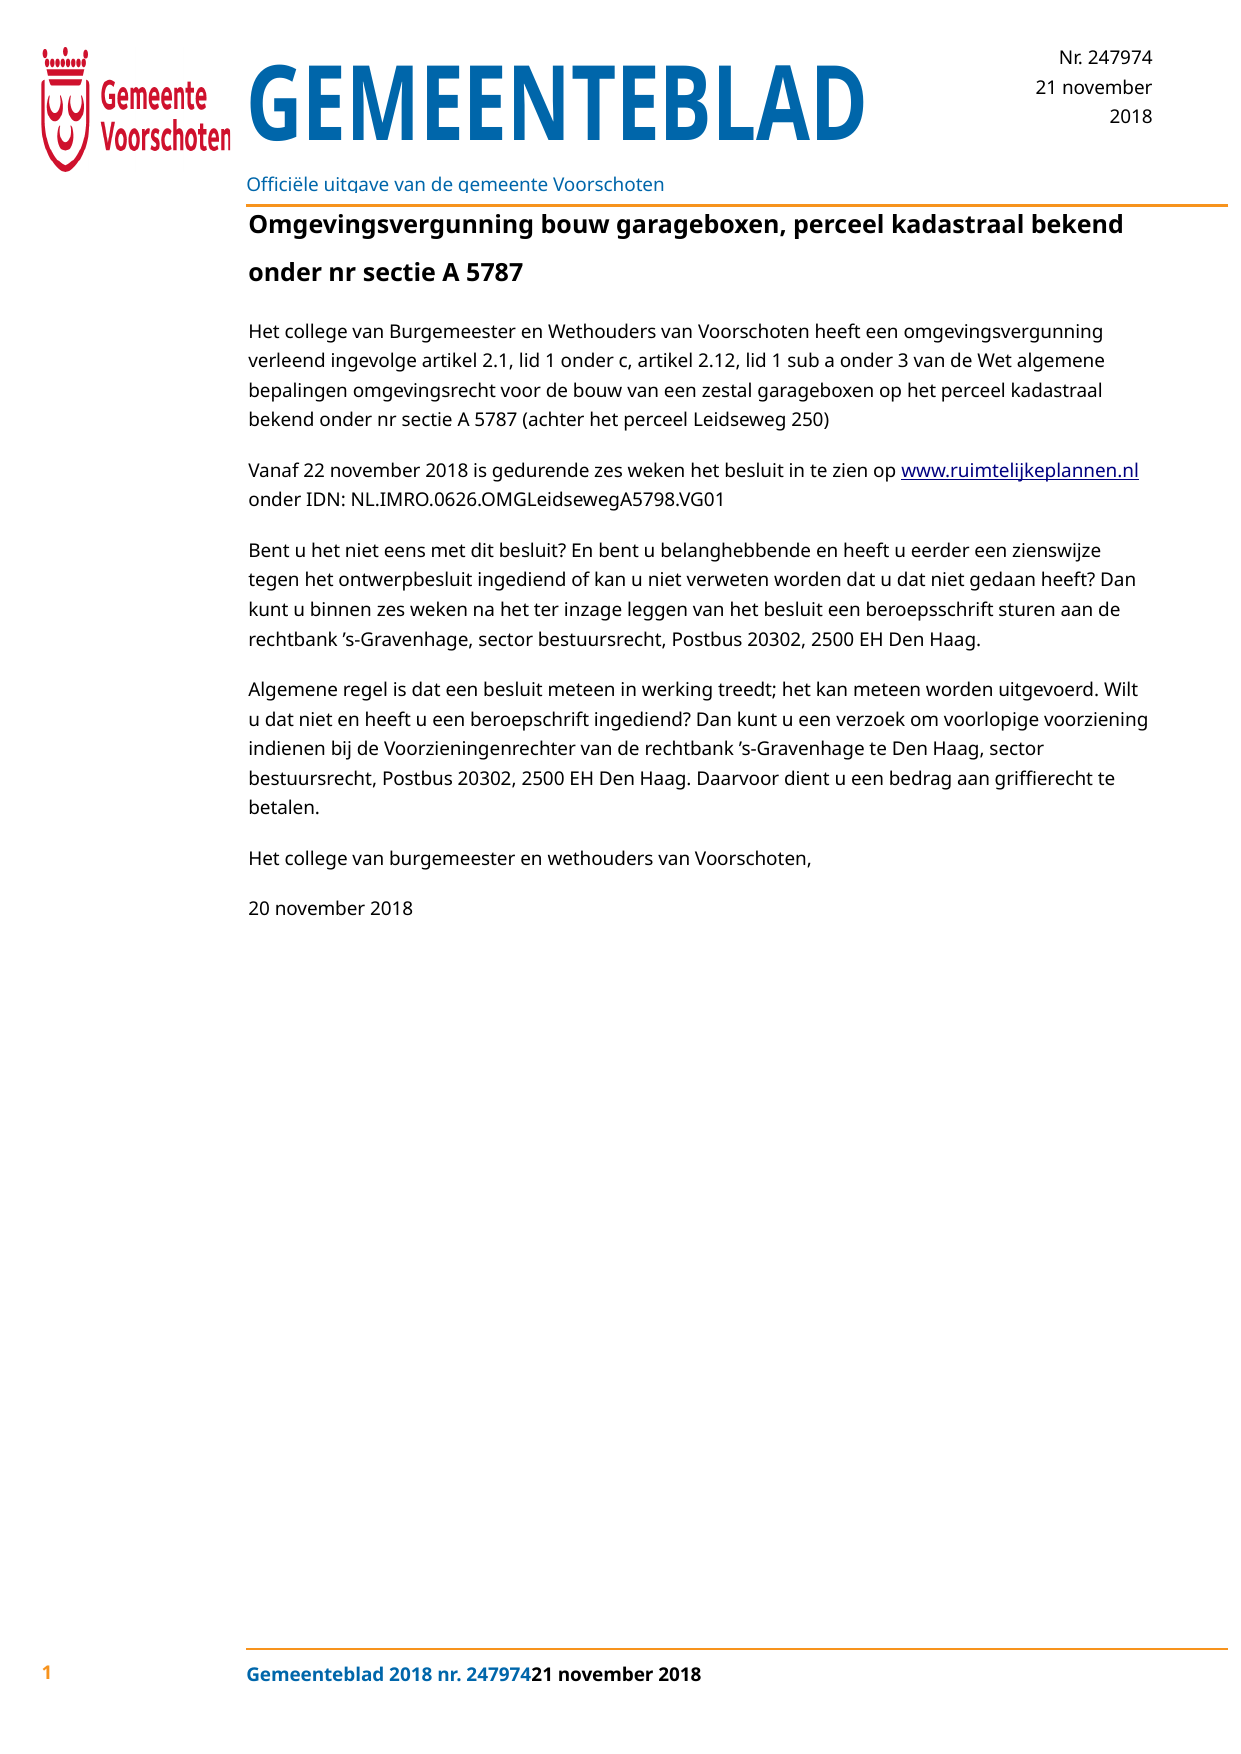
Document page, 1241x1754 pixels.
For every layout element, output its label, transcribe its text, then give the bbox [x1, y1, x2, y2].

text Omgevingsvergunning bouw garageboxen, perceel kadastraal bekend onder nr sectie A 5787 [248, 207, 1152, 288]
picture [41, 47, 231, 172]
text 20 november 2018 [248, 895, 1152, 921]
text Bent u het niet eens met dit besluit? En bent u belanghebbende en heeft u eerder een zienswijze tegen het ontwerpbesluit ingediend of kan u niet verweten worden dat u dat niet gedaan heeft? Dan kunt u binnen zes weken na het ter inzage leggen van het besluit een beroepsschrift sturen aan de rechtbank ’s-Gravenhage, sector bestuursrecht, Postbus 20302, 2500 EH Den Haag. [248, 537, 1152, 652]
text Algemene regel is dat een besluit meteen in werking treedt; het kan meteen worden uitgevoerd. Wilt u dat niet en heeft u een beroepschrift ingediend? Dan kunt u een verzoek om voorlopige voorziening indienen bij de Voorzieningenrechter van de rechtbank ’s-Gravenhage te Den Haag, sector bestuursrecht, Postbus 20302, 2500 EH Den Haag. Daarvoor dient u een bedrag aan griffierecht te betalen. [248, 676, 1152, 820]
text Het college van burgemeester en wethouders van Voorschoten, [248, 845, 1152, 871]
text Het college van Burgemeester en Wethouders van Voorschoten heeft een omgevingsvergunning verleend ingevolge artikel 2.1, lid 1 onder c, artikel 2.12, lid 1 sub a onder 3 van de Wet algemene bepalingen omgevingsrecht voor de bouw van een zestal garageboxen op het perceel kadastraal bekend onder nr sectie A 5787 (achter het perceel Leidseweg 250) [248, 318, 1152, 432]
text Vanaf 22 november 2018 is gedurende zes weken het besluit in te zien op www.ruimtelijkeplannen.nl onder IDN: NL.IMRO.0626.OMGLeidsewegA5798.VG01 [248, 457, 1152, 512]
